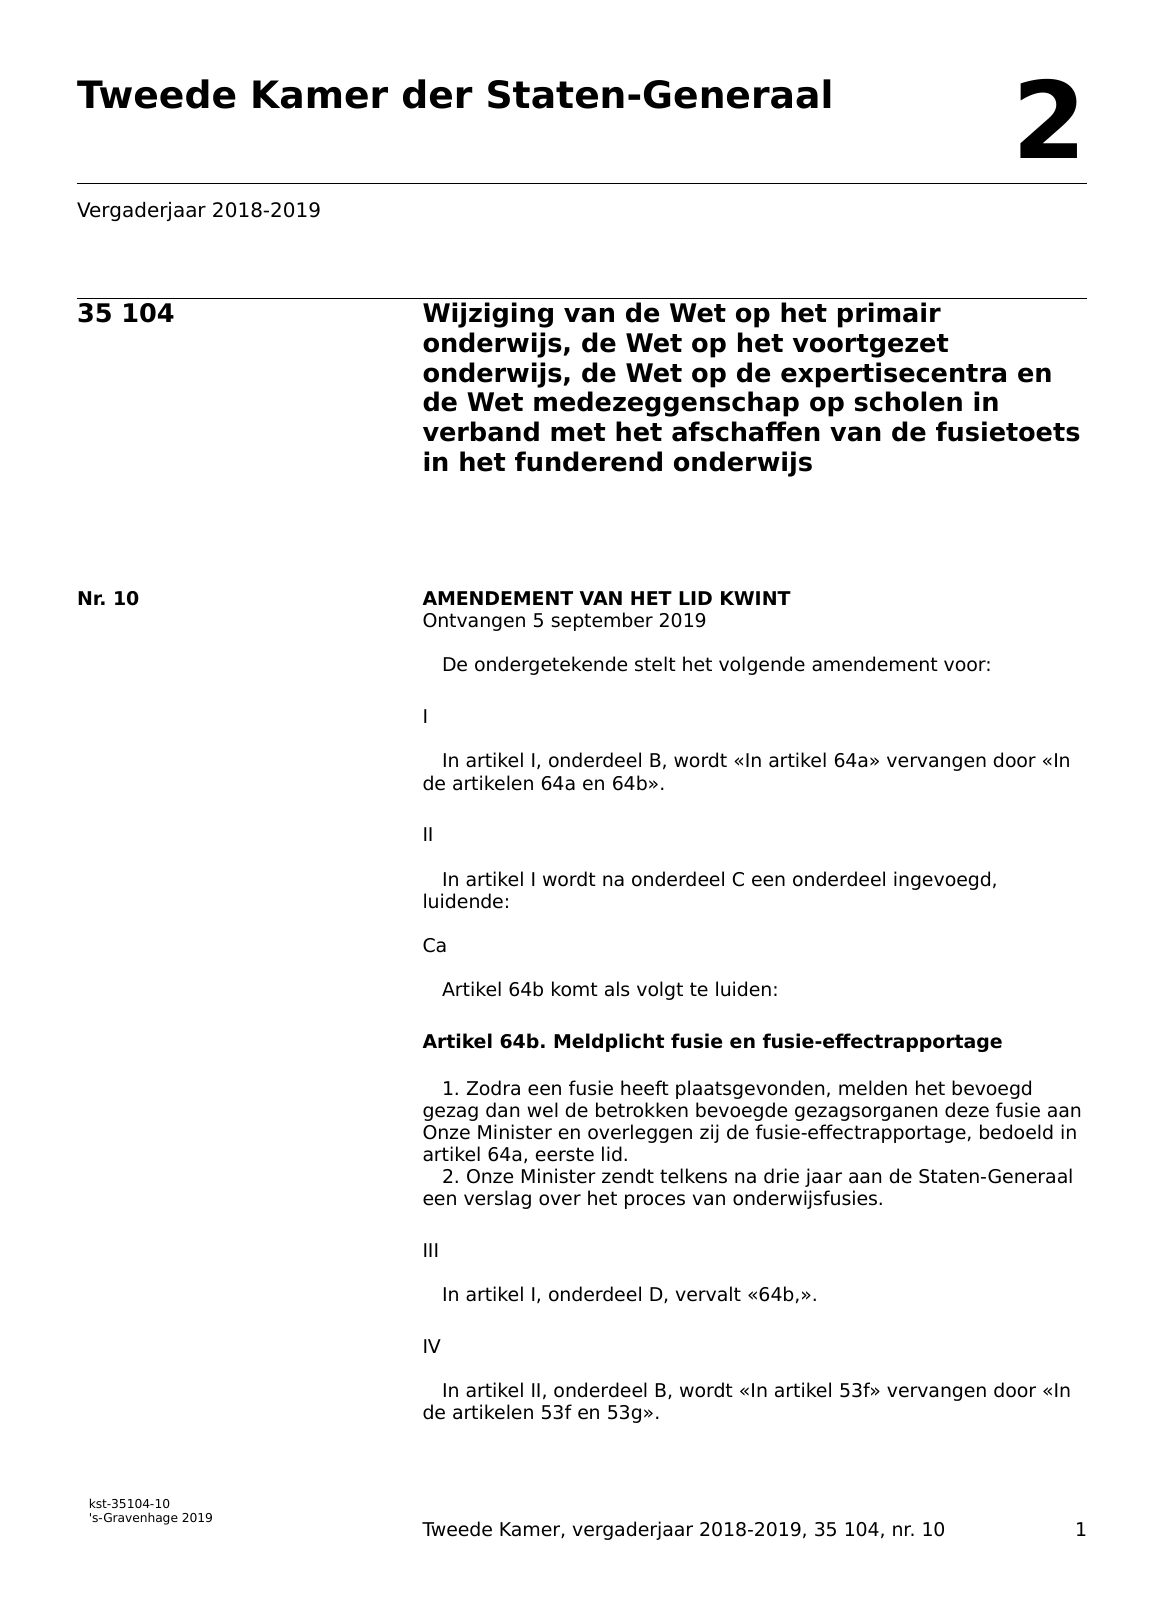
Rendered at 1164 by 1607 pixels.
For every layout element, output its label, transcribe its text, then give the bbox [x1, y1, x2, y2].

text In artikel I wordt na onderdeel C een onderdeel ingevoegd, luidende: [422, 868, 1087, 912]
text Ontvangen 5 september 2019 [422, 610, 1087, 632]
subtitle IV [422, 1336, 1087, 1358]
subtitle I [422, 706, 1087, 728]
table_header Tweede Kamer der Staten-Generaal [77, 59, 886, 183]
subtitle III [422, 1240, 1087, 1262]
text In artikel I, onderdeel D, vervalt «64b,». [422, 1284, 1087, 1306]
text 1. Zodra een fusie heeft plaatsgevonden, melden het bevoegd gezag dan wel de betrokken bevoegde gezagsorganen deze fusie aan Onze Minister en overleggen zij de fusie-effectrapportage, bedoeld in artikel 64a, eerste lid. [422, 1078, 1087, 1166]
text 's-Gravenhage 2019 [88, 1511, 323, 1525]
text In artikel I, onderdeel B, wordt «In artikel 64a» vervangen door «In de artikelen 64a en 64b». [422, 750, 1087, 794]
subtitle Artikel 64b. Meldplicht fusie en fusie-effectrapportage [422, 1031, 1087, 1053]
text Artikel 64b komt als volgt te luiden: [422, 979, 1087, 1001]
subtitle 35 104 Wijziging van de Wet op het primair onderwijs, de Wet op het voortgezet onderwijs, de Wet op de expertisecentra en de Wet medezeggenschap op scholen in verband met het afschaffen van de fusietoets in het funderend onderwijs [77, 299, 1087, 477]
text kst-35104-10 [88, 1497, 323, 1511]
text 2. Onze Minister zendt telkens na drie jaar aan de Staten-Generaal een verslag over het proces van onderwijsfusies. [422, 1166, 1087, 1210]
subtitle II [422, 824, 1087, 846]
table_header 2 [886, 59, 1087, 183]
subtitle Nr. 10 AMENDEMENT VAN HET LID KWINT [77, 588, 1087, 610]
text De ondergetekende stelt het volgende amendement voor: [422, 654, 1087, 676]
text In artikel II, onderdeel B, wordt «In artikel 53f» vervangen door «In de artikelen 53f en 53g». [422, 1380, 1087, 1424]
text Ca [422, 935, 1087, 957]
table_cell Vergaderjaar 2018-2019 [77, 184, 1087, 298]
